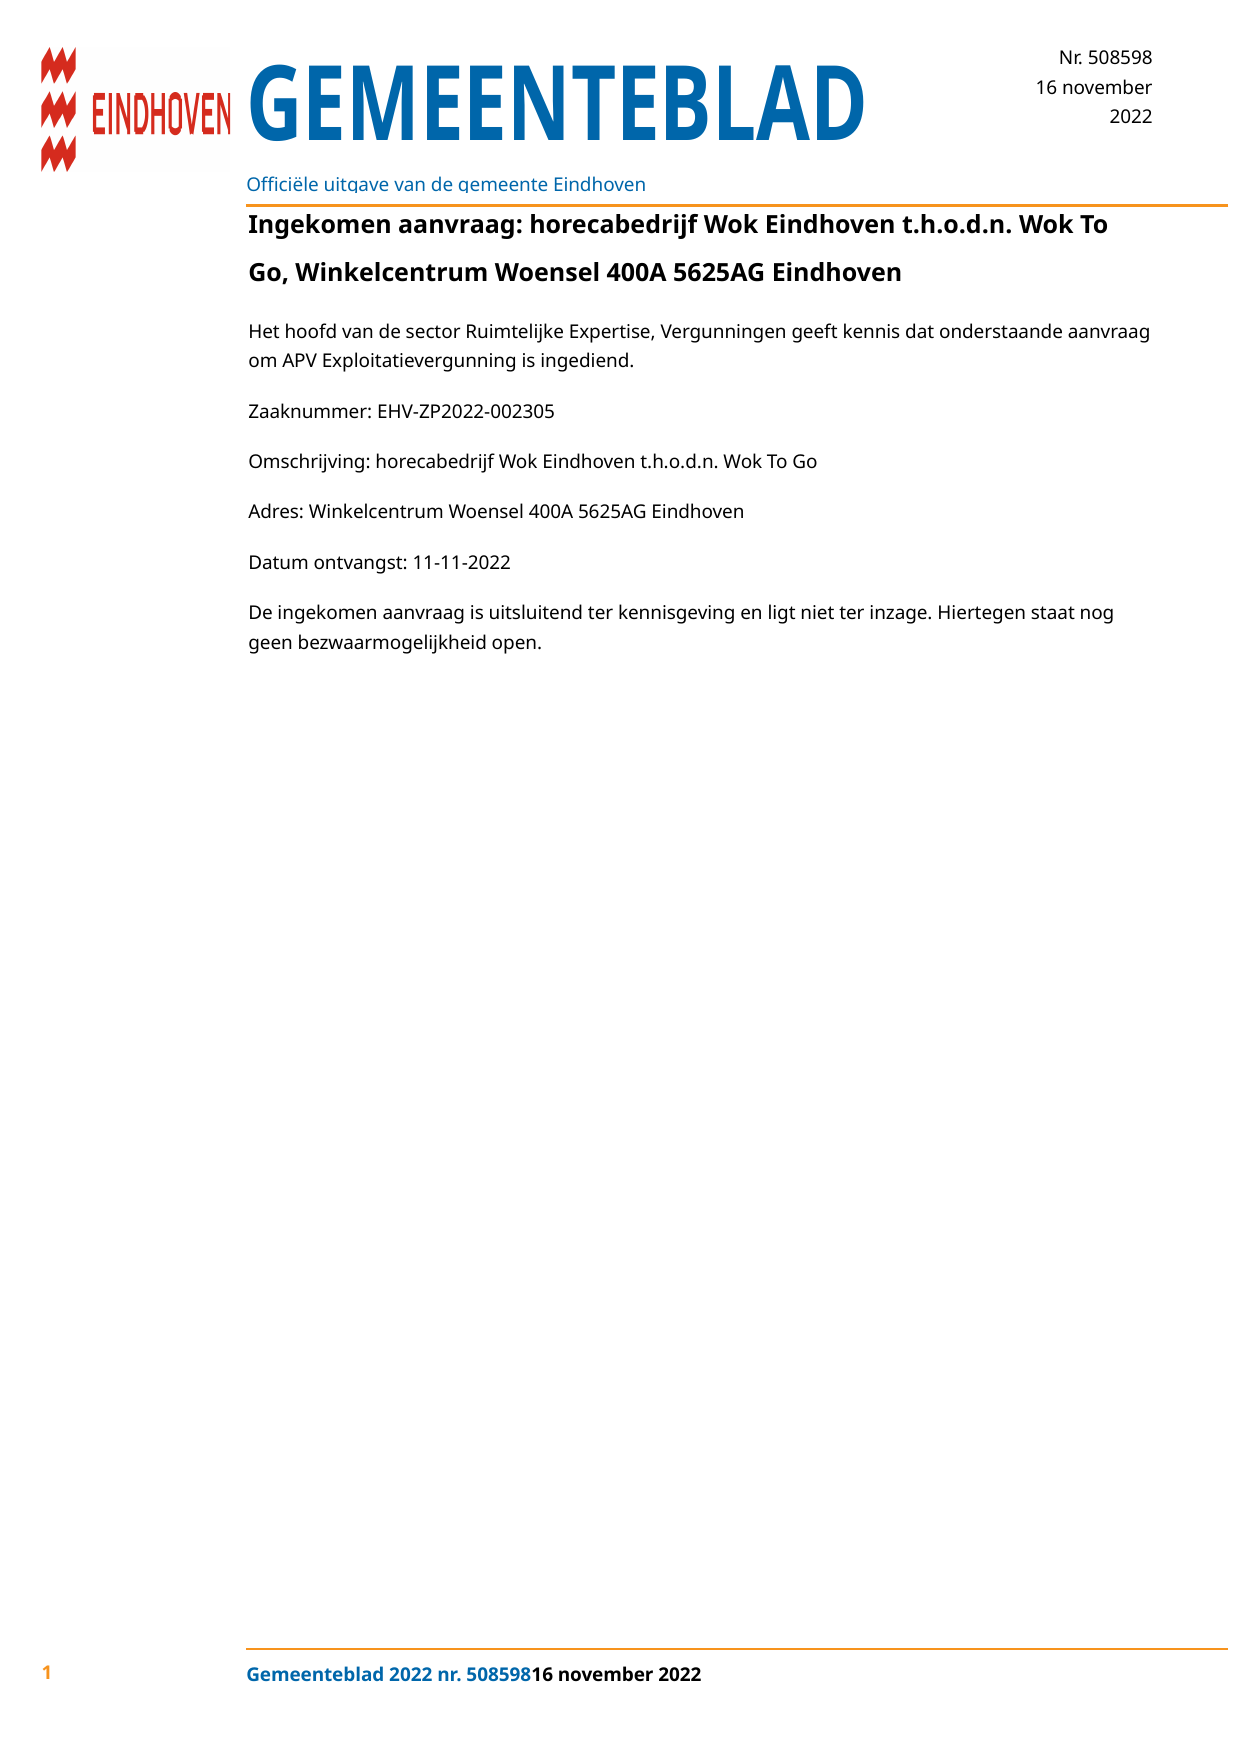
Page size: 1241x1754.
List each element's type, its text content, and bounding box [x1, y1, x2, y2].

text Ingekomen aanvraag: horecabedrijf Wok Eindhoven t.h.o.d.n. Wok To Go, Winkelcentrum Woensel 400A 5625AG Eindhoven [248, 207, 1152, 288]
text Omschrijving: horecabedrijf Wok Eindhoven t.h.o.d.n. Wok To Go [248, 448, 1152, 474]
text Datum ontvangst: 11-11-2022 [248, 549, 1152, 575]
text Zaaknummer: EHV-ZP2022-002305 [248, 398, 1152, 424]
text Adres: Winkelcentrum Woensel 400A 5625AG Eindhoven [248, 499, 1152, 524]
text Het hoofd van de sector Ruimtelijke Expertise, Vergunningen geeft kennis dat onderstaande aanvraag om APV Exploitatievergunning is ingediend. [248, 318, 1152, 373]
text De ingekomen aanvraag is uitsluitend ter kennisgeving en ligt niet ter inzage. Hiertegen staat nog geen bezwaarmogelijkheid open. [248, 599, 1152, 655]
picture [41, 47, 231, 172]
